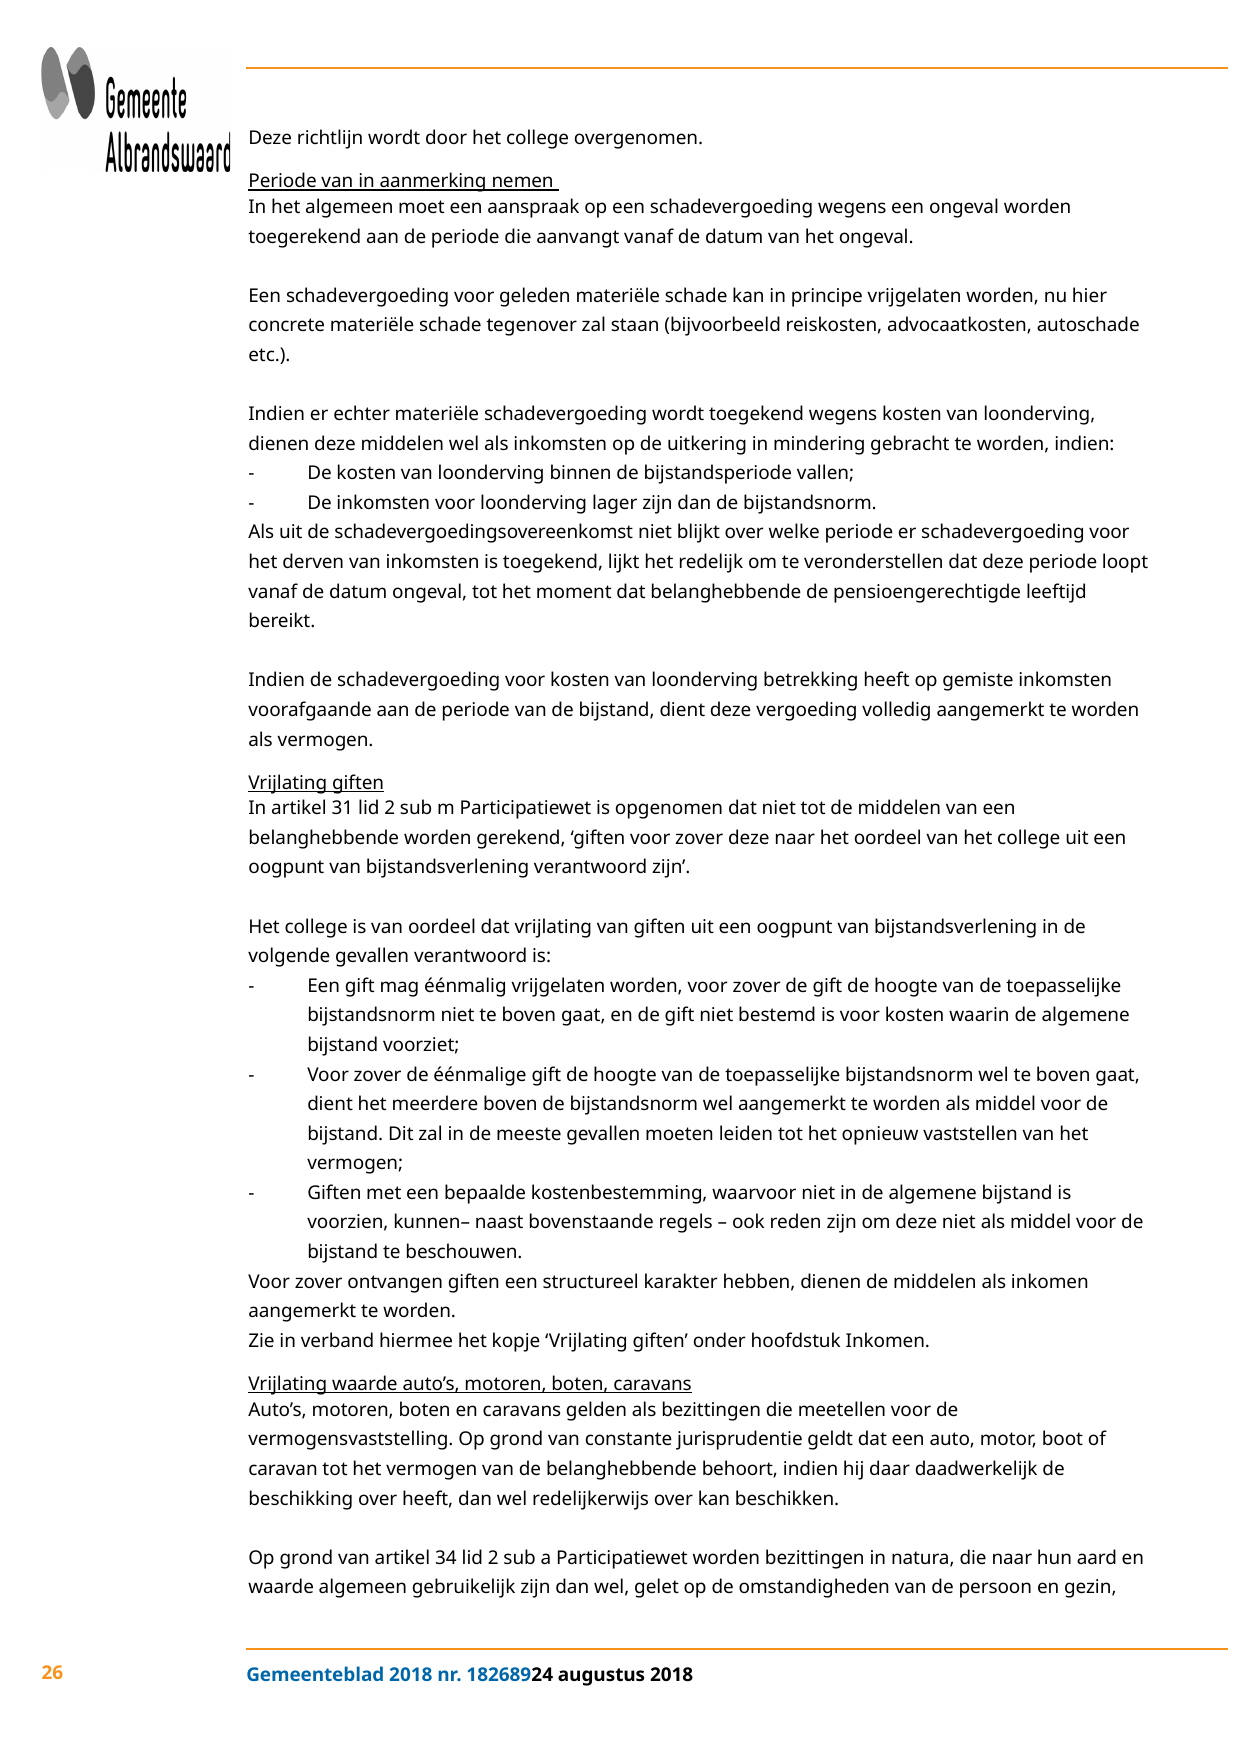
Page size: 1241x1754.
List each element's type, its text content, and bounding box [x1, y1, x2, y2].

text Voor zover ontvangen giften een structureel karakter hebben, dienen de middelen als inkomen aangemerkt te worden. [248, 1268, 1152, 1323]
text Een schadevergoeding voor geleden materiële schade kan in principe vrijgelaten worden, nu hier concrete materiële schade tegenover zal staan (bijvoorbeeld reiskosten, advocaatkosten, autoschade etc.). [248, 282, 1152, 367]
list Giften met een bepaalde kostenbestemming, waarvoor niet in de algemene bijstand is voorzien, kunnen– naast bovenstaande regels – ook reden zijn om deze niet als middel voor de bijstand te beschouwen. [248, 1179, 1152, 1264]
picture [41, 47, 231, 172]
text In het algemeen moet een aanspraak op een schadevergoeding wegens een ongeval worden [248, 193, 1152, 219]
text Vrijlating giften [248, 769, 1152, 794]
text Vrijlating waarde auto’s, motoren, boten, caravans [248, 1370, 1152, 1396]
text Zie in verband hiermee het kopje ‘Vrijlating giften’ onder hoofdstuk Inkomen. [248, 1327, 1152, 1353]
list De kosten van loonderving binnen de bijstandsperiode vallen; [248, 459, 1152, 485]
text Het college is van oordeel dat vrijlating van giften uit een oogpunt van bijstandsverlening in de volgende gevallen verantwoord is: [248, 913, 1152, 968]
list De inkomsten voor loonderving lager zijn dan de bijstandsnorm. [248, 489, 1152, 515]
text Op grond van artikel 34 lid 2 sub a Participatiewet worden bezittingen in natura, die naar hun aard en waarde algemeen gebruikelijk zijn dan wel, gelet op de omstandigheden van de persoon en gezin, [248, 1544, 1152, 1599]
text Deze richtlijn wordt door het college overgenomen. [248, 124, 1152, 150]
text toegerekend aan de periode die aanvangt vanaf de datum van het ongeval. [248, 223, 1152, 248]
text Periode van in aanmerking nemen [248, 167, 1152, 193]
list Een gift mag éénmalig vrijgelaten worden, voor zover de gift de hoogte van de toepasselijke bijstandsnorm niet te boven gaat, en de gift niet bestemd is voor kosten waarin de algemene bijstand voorziet; [248, 972, 1152, 1057]
text Auto’s, motoren, boten en caravans gelden als bezittingen die meetellen voor de vermogensvaststelling. Op grond van constante jurisprudentie geldt dat een auto, motor, boot of caravan tot het vermogen van de belanghebbende behoort, indien hij daar daadwerkelijk de beschikking over heeft, dan wel redelijkerwijs over kan beschikken. [248, 1396, 1152, 1510]
text In artikel 31 lid 2 sub m Participatiewet is opgenomen dat niet tot de middelen van een belanghebbende worden gerekend, ‘giften voor zover deze naar het oordeel van het college uit een oogpunt van bijstandsverlening verantwoord zijn’. [248, 794, 1152, 879]
text Indien de schadevergoeding voor kosten van loonderving betrekking heeft op gemiste inkomsten voorafgaande aan de periode van de bijstand, dient deze vergoeding volledig aangemerkt te worden als vermogen. [248, 667, 1152, 751]
text Indien er echter materiële schadevergoeding wordt toegekend wegens kosten van loonderving, dienen deze middelen wel als inkomsten op de uitkering in mindering gebracht te worden, indien: [248, 400, 1152, 456]
list Voor zover de éénmalige gift de hoogte van de toepasselijke bijstandsnorm wel te boven gaat, dient het meerdere boven de bijstandsnorm wel aangemerkt te worden als middel voor de bijstand. Dit zal in de meeste gevallen moeten leiden tot het opnieuw vaststellen van het vermogen; [248, 1061, 1152, 1175]
text Als uit de schadevergoedingsovereenkomst niet blijkt over welke periode er schadevergoeding voor het derven van inkomsten is toegekend, lijkt het redelijk om te veronderstellen dat deze periode loopt vanaf de datum ongeval, tot het moment dat belanghebbende de pensioengerechtigde leeftijd bereikt. [248, 519, 1152, 633]
